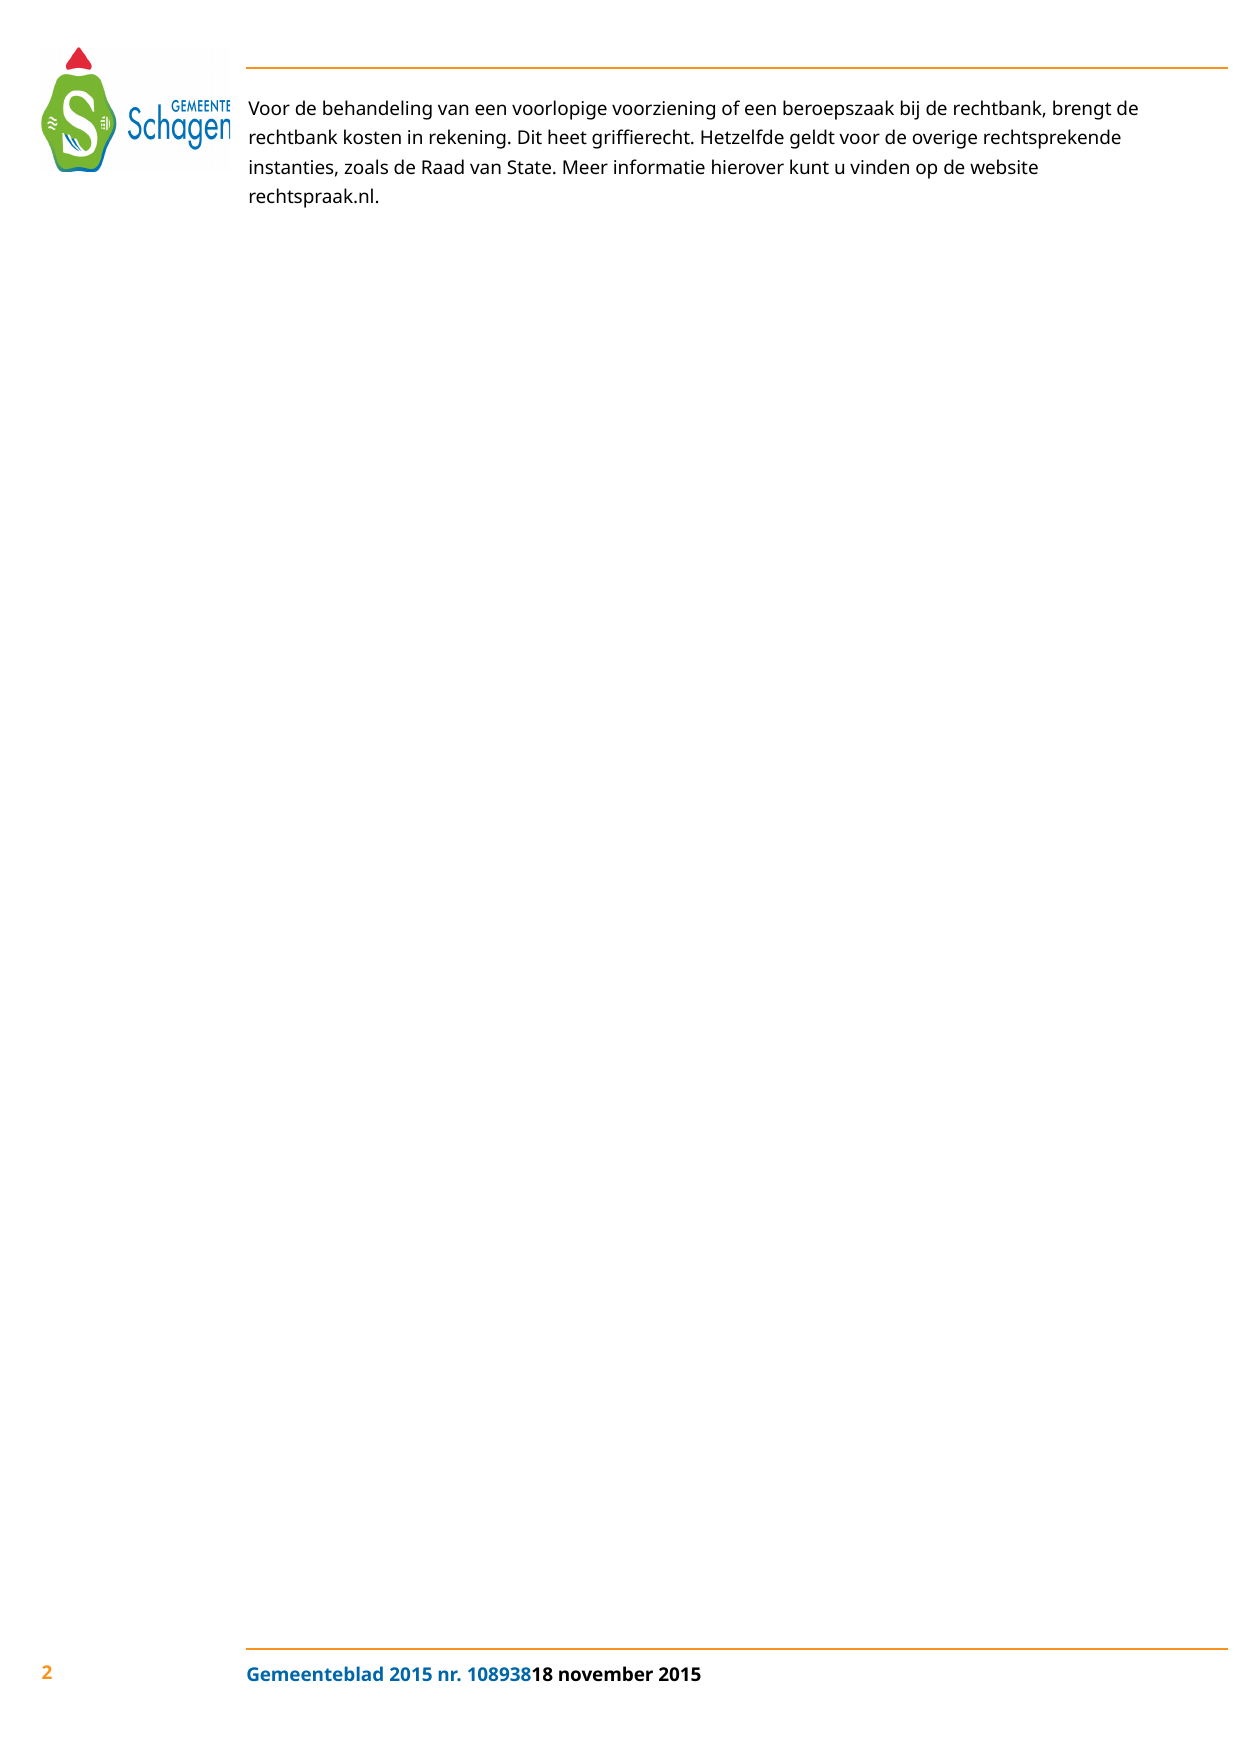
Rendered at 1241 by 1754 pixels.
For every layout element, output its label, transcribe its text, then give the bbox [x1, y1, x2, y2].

picture [41, 47, 231, 172]
text Voor de behandeling van een voorlopige voorziening of een beroepszaak bij de rechtbank, brengt de rechtbank kosten in rekening. Dit heet griffierecht. Hetzelfde geldt voor de overige rechtsprekende instanties, zoals de Raad van State. Meer informatie hierover kunt u vinden op de website rechtspraak.nl. [248, 95, 1152, 209]
